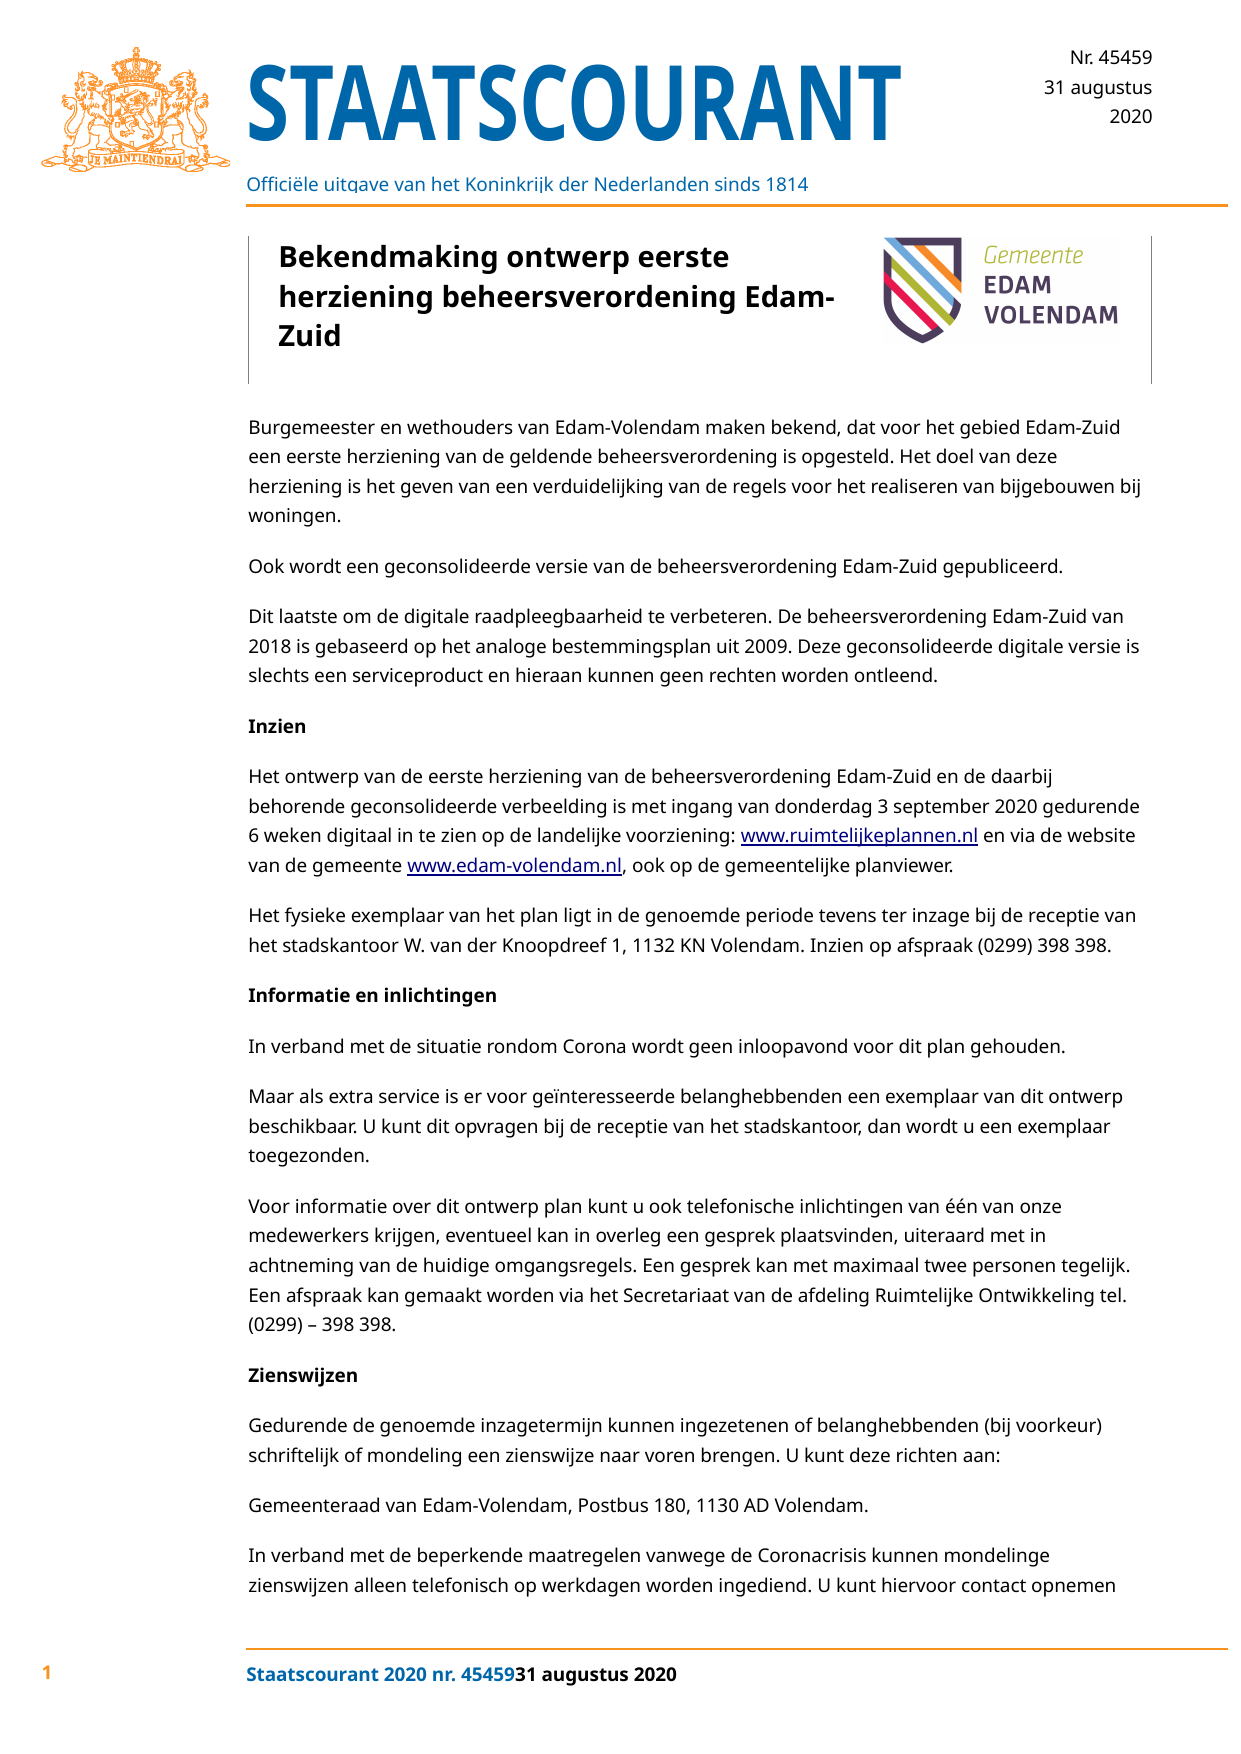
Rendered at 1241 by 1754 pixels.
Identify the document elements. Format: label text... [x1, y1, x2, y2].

text Voor informatie over dit ontwerp plan kunt u ook telefonische inlichtingen van één van onze medewerkers krijgen, eventueel kan in overleg een gesprek plaatsvinden, uiteraard met in achtneming van de huidige omgangsregels. Een gesprek kan met maximaal twee personen tegelijk. Een afspraak kan gemaakt worden via het Secretariaat van de afdeling Ruimtelijke Ontwikkeling tel. (0299) – 398 398. [248, 1193, 1152, 1337]
text Burgemeester en wethouders van Edam-Volendam maken bekend, dat voor het gebied Edam-Zuid een eerste herziening van de geldende beheersverordening is opgesteld. Het doel van deze herziening is het geven van een verduidelijking van de regels voor het realiseren van bijgebouwen bij woningen. [248, 414, 1152, 528]
picture [882, 236, 1119, 346]
table_header Bekendmaking ontwerp eerste herziening beheersverordening Edam-Zuid [249, 236, 850, 384]
text In verband met de situatie rondom Corona wordt geen inloopavond voor dit plan gehouden. [248, 1033, 1152, 1059]
text Ook wordt een geconsolideerde versie van de beheersverordening Edam-Zuid gepubliceerd. [248, 553, 1152, 579]
text Zienswijzen [248, 1362, 1152, 1388]
text Gedurende de genoemde inzagetermijn kunnen ingezetenen of belanghebbenden (bij voorkeur) schriftelijk of mondeling een zienswijze naar voren brengen. U kunt deze richten aan: [248, 1412, 1152, 1468]
text Het ontwerp van de eerste herziening van de beheersverordening Edam-Zuid en de daarbij behorende geconsolideerde verbeelding is met ingang van donderdag 3 september 2020 gedurende 6 weken digitaal in te zien op de landelijke voorziening: www.ruimtelijkeplannen.nl en via de website van de gemeente www.edam-volendam.nl, ook op de gemeentelijke planviewer. [248, 763, 1152, 878]
text Maar als extra service is er voor geïnteresseerde belanghebbenden een exemplaar van dit ontwerp beschikbaar. U kunt dit opvragen bij de receptie van het stadskantoor, dan wordt u een exemplaar toegezonden. [248, 1083, 1152, 1168]
text Informatie en inlichtingen [248, 983, 1152, 1008]
text Gemeenteraad van Edam-Volendam, Postbus 180, 1130 AD Volendam. [248, 1492, 1152, 1518]
text Inzien [248, 713, 1152, 739]
text Dit laatste om de digitale raadpleegbaarheid te verbeteren. De beheersverordening Edam-Zuid van 2018 is gebaseerd op het analoge bestemmingsplan uit 2009. Deze geconsolideerde digitale versie is slechts een serviceproduct en hieraan kunnen geen rechten worden ontleend. [248, 603, 1152, 688]
picture [41, 47, 231, 172]
text Het fysieke exemplaar van het plan ligt in de genoemde periode tevens ter inzage bij de receptie van het stadskantoor W. van der Knoopdreef 1, 1132 KN Volendam. Inzien op afspraak (0299) 398 398. [248, 903, 1152, 958]
text In verband met de beperkende maatregelen vanwege de Coronacrisis kunnen mondelinge zienswijzen alleen telefonisch op werkdagen worden ingediend. U kunt hiervoor contact opnemen [248, 1543, 1152, 1598]
table_header [850, 236, 1151, 384]
